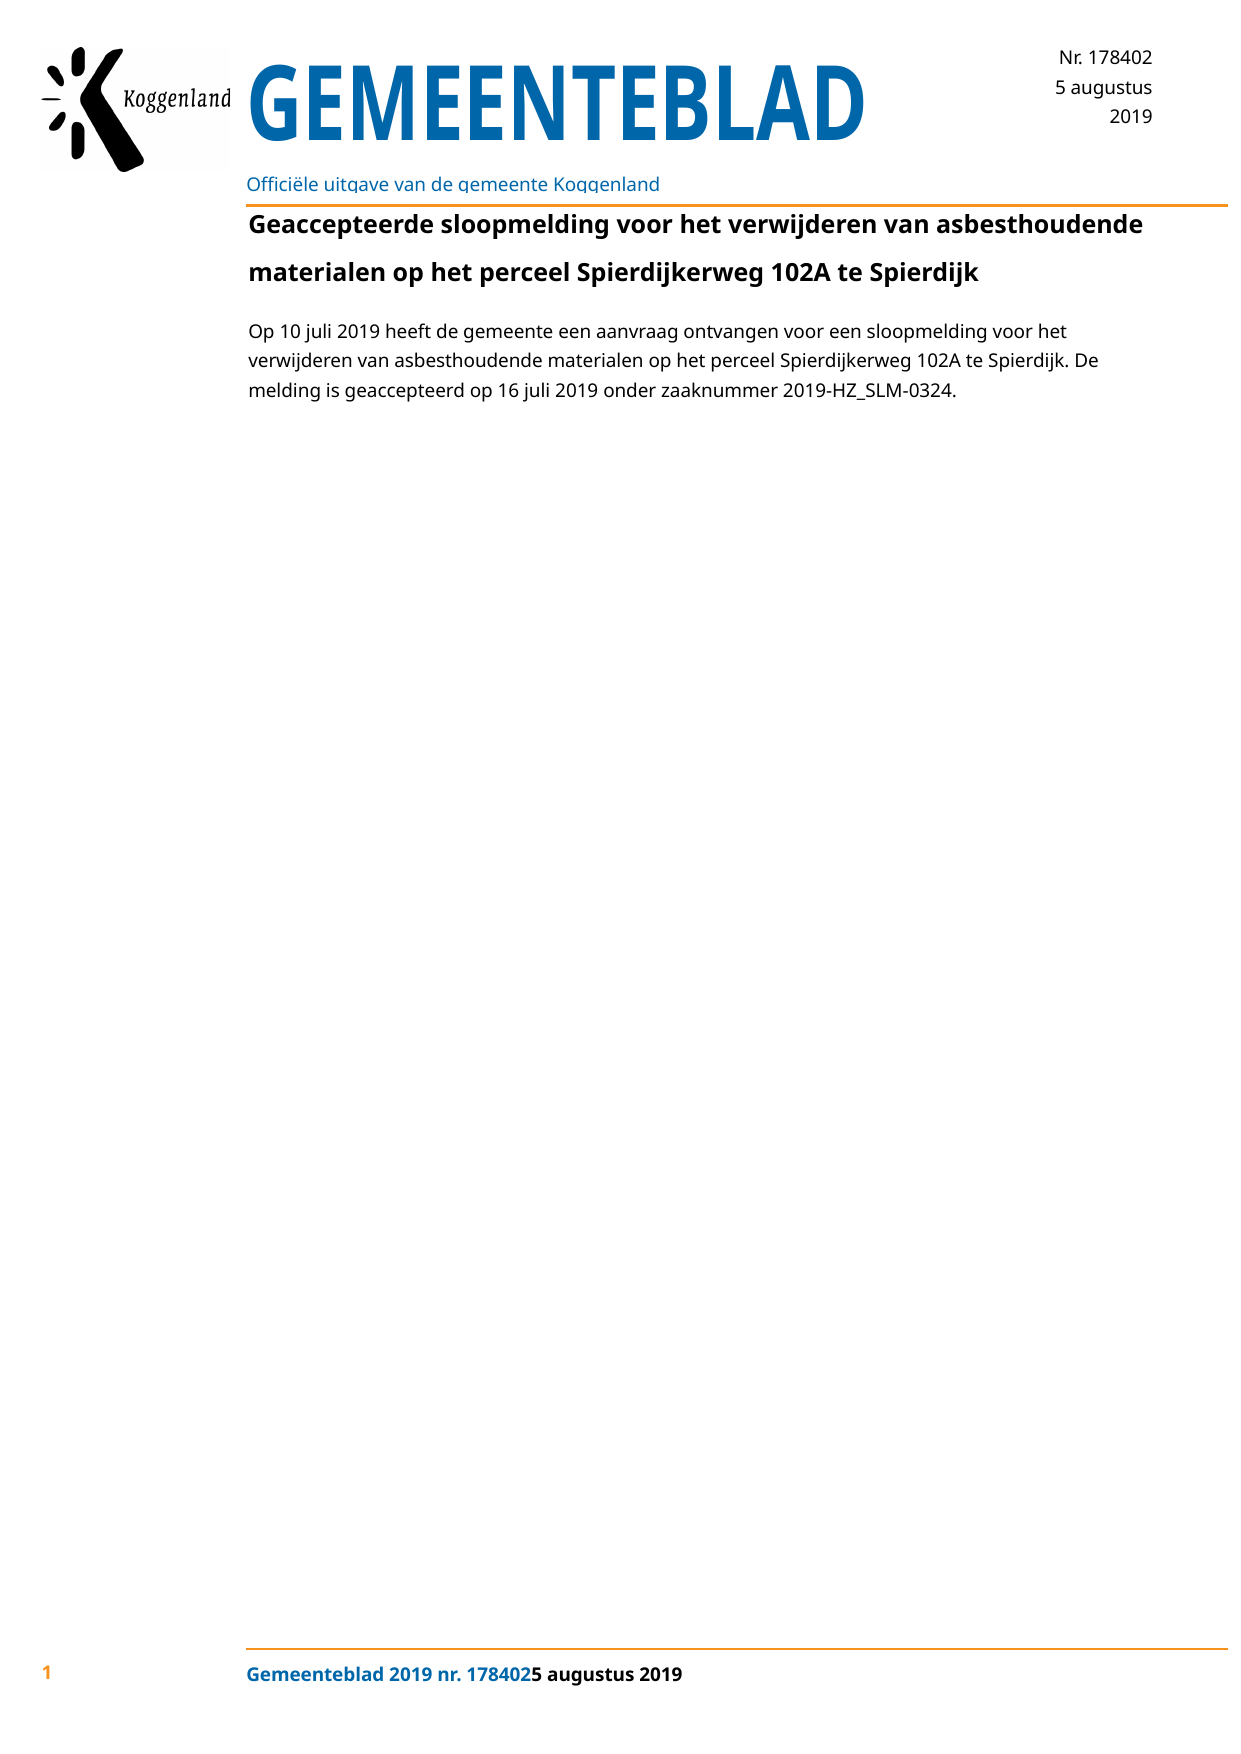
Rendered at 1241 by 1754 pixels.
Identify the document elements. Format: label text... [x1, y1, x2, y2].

text Geaccepteerde sloopmelding voor het verwijderen van asbesthoudende materialen op het perceel Spierdijkerweg 102A te Spierdijk [248, 207, 1152, 288]
picture [41, 47, 231, 172]
text Op 10 juli 2019 heeft de gemeente een aanvraag ontvangen voor een sloopmelding voor het verwijderen van asbesthoudende materialen op het perceel Spierdijkerweg 102A te Spierdijk. De melding is geaccepteerd op 16 juli 2019 onder zaaknummer 2019-HZ_SLM-0324. [248, 318, 1152, 403]
